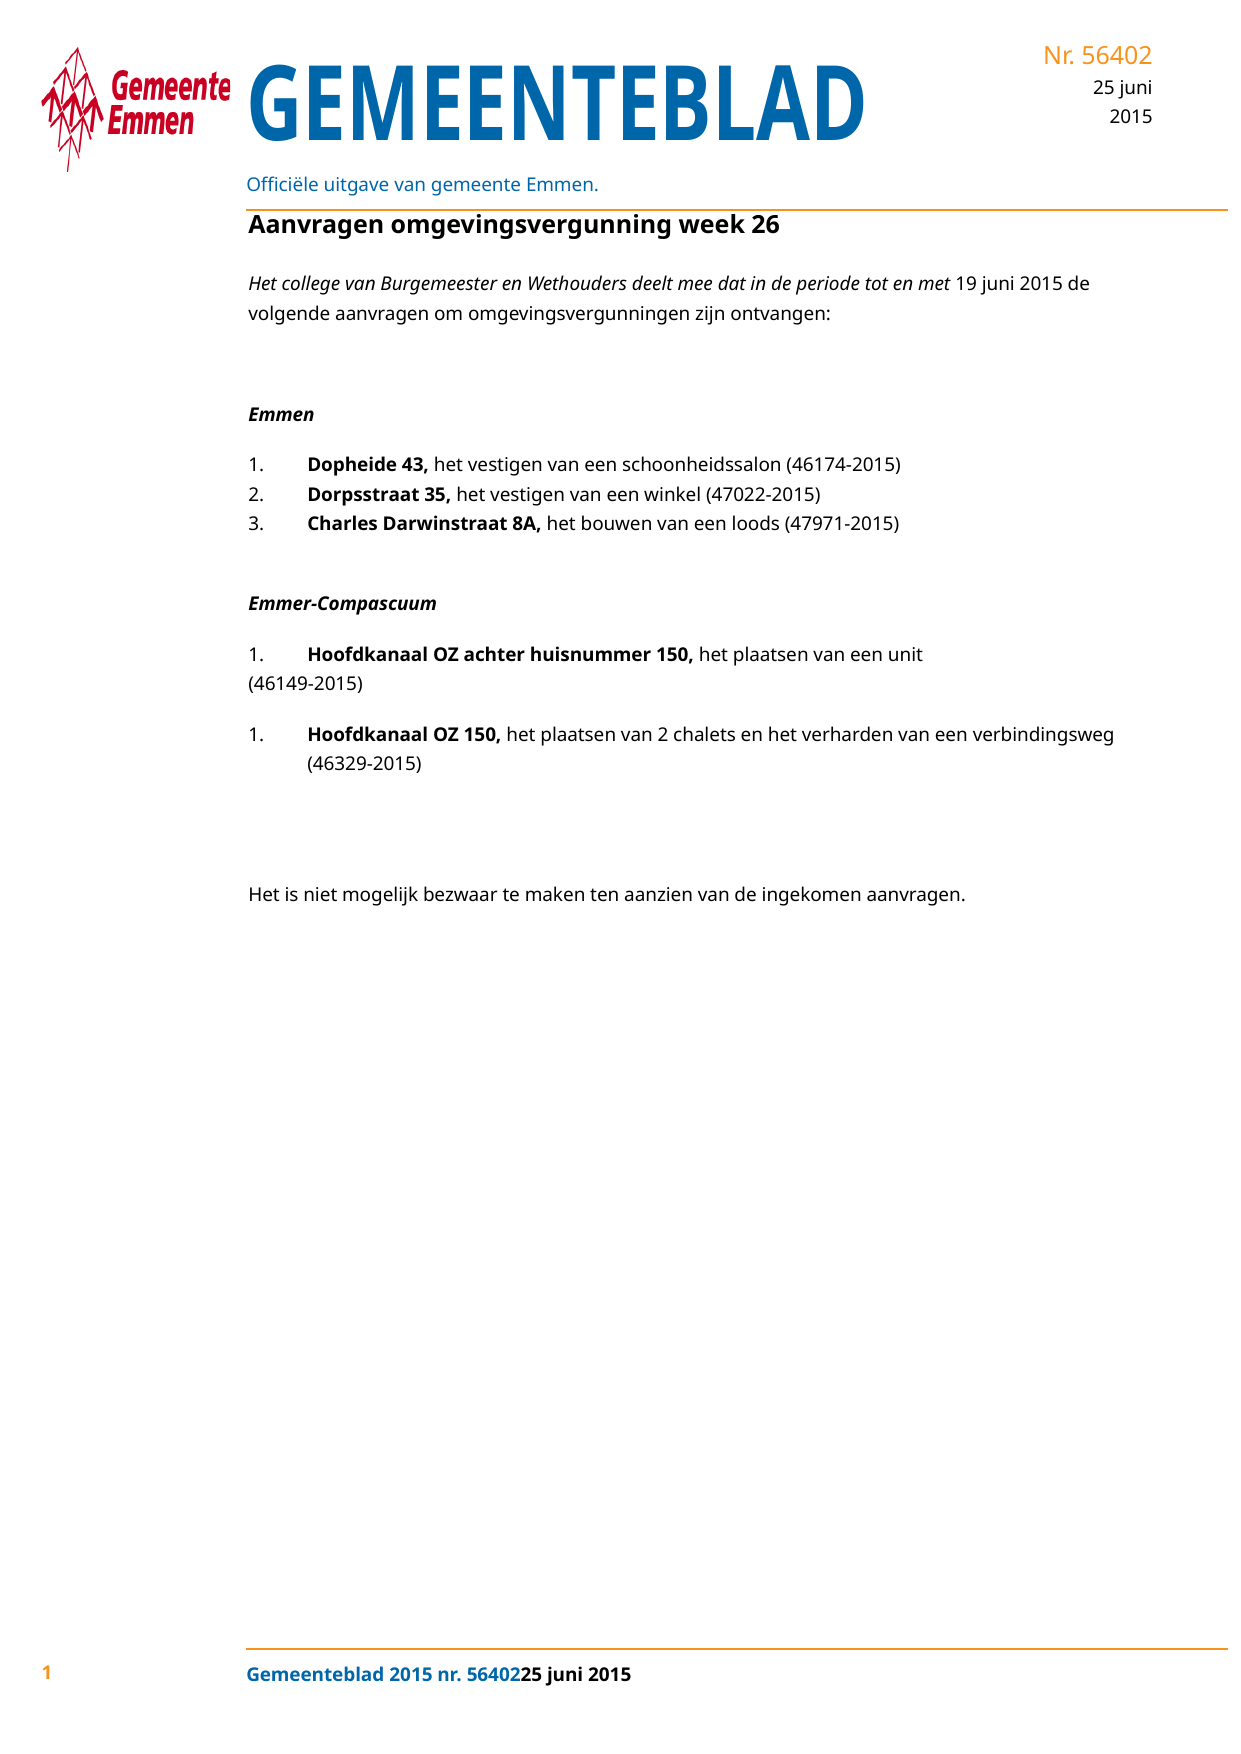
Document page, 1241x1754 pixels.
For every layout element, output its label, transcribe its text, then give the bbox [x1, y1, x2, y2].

picture [41, 47, 231, 172]
text Het is niet mogelijk bezwaar te maken ten aanzien van de ingekomen aanvragen. [248, 881, 1152, 906]
list Charles Darwinstraat 8A, het bouwen van een loods (47971-2015) [248, 510, 1152, 536]
list Dorpsstraat 35, het vestigen van een winkel (47022-2015) [248, 481, 1152, 506]
text Emmer-Compascuum [248, 590, 1152, 616]
list Hoofdkanaal OZ 150, het plaatsen van 2 chalets en het verharden van een verbindingsweg (46329-2015) [248, 721, 1152, 776]
text Aanvragen omgevingsvergunning week 26 [248, 211, 1152, 241]
text (46149-2015) [248, 670, 1152, 696]
list Dopheide 43, het vestigen van een schoonheidssalon (46174-2015) [248, 451, 1152, 477]
list Hoofdkanaal OZ achter huisnummer 150, het plaatsen van een unit [248, 641, 1152, 666]
text Het college van Burgemeester en Wethouders deelt mee dat in de periode tot en met 19 juni 2015 de volgende aanvragen om omgevingsvergunningen zijn ontvangen: [248, 270, 1152, 326]
text Emmen [248, 401, 1152, 426]
